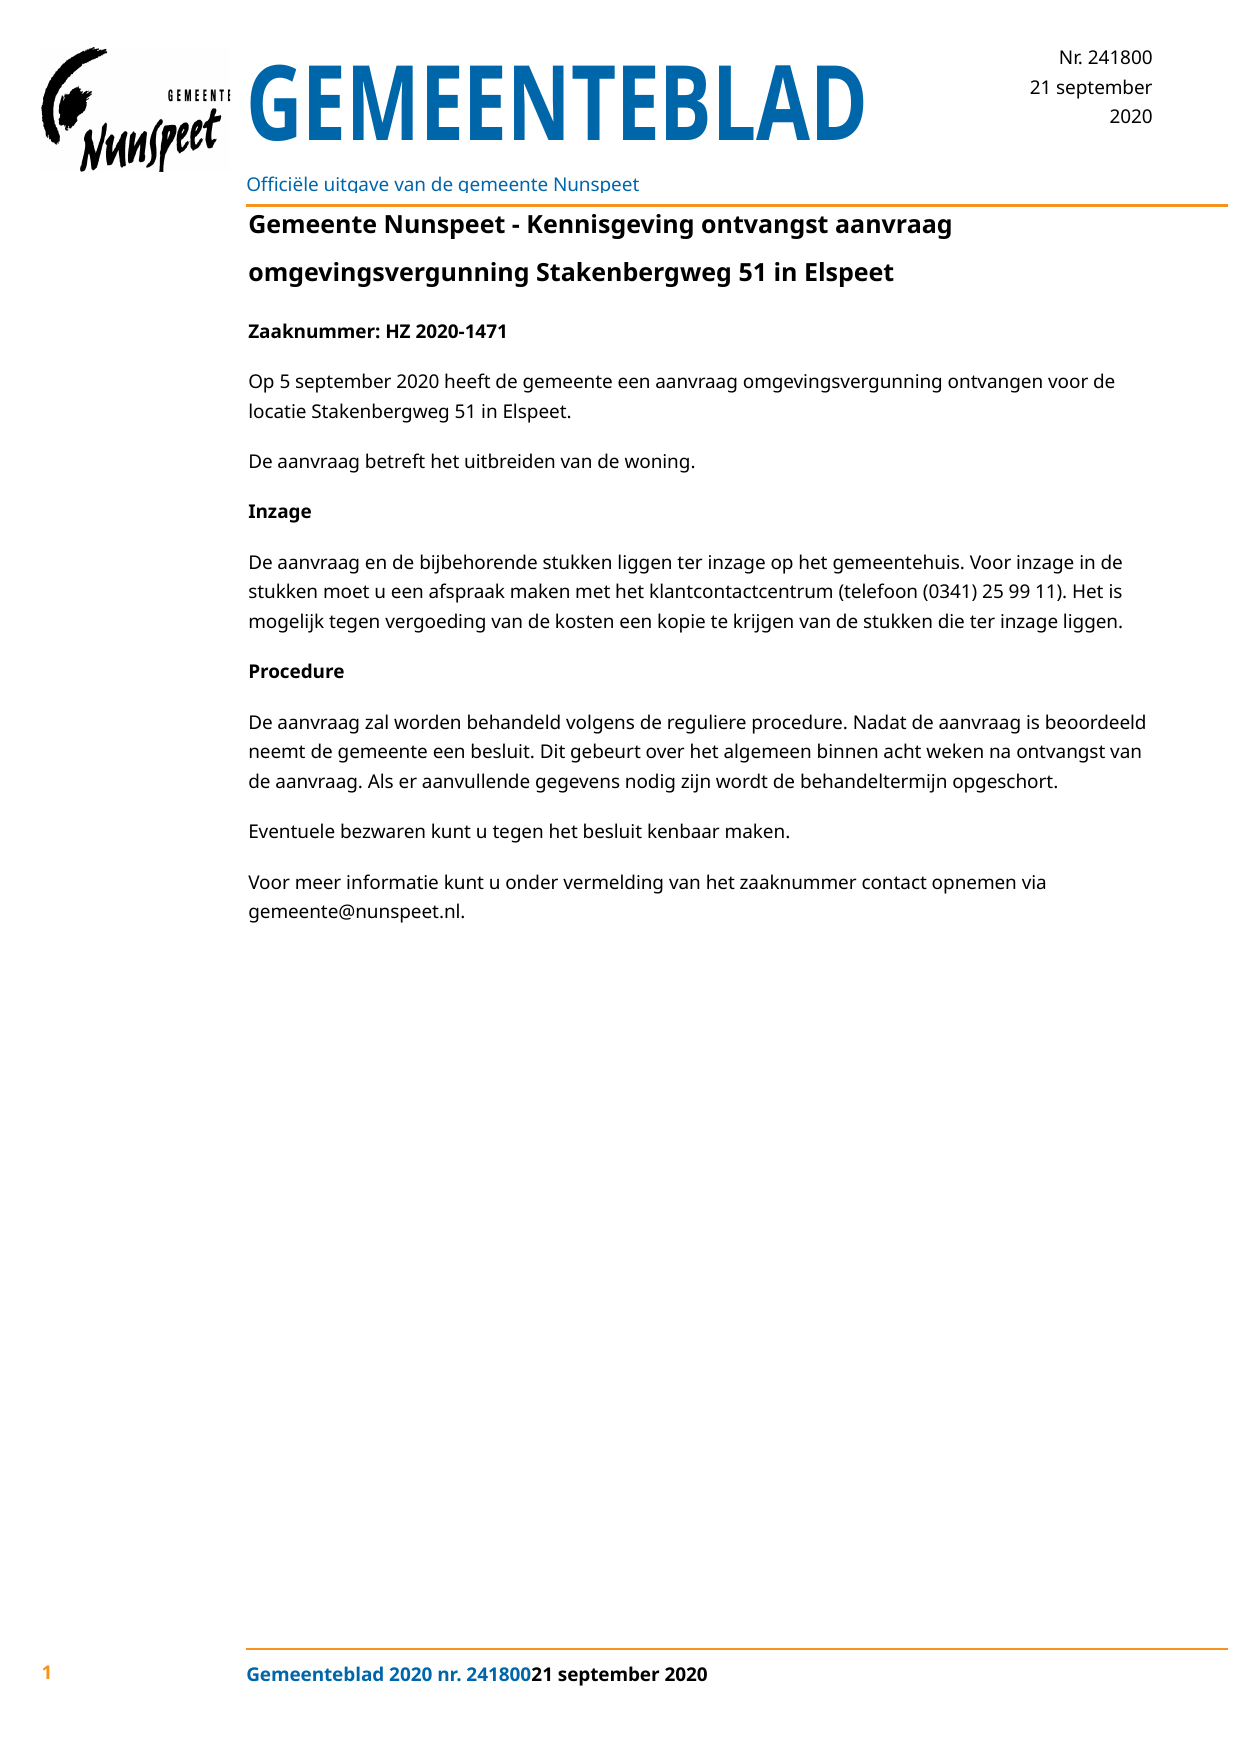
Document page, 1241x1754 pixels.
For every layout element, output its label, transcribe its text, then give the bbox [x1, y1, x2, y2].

text De aanvraag betreft het uitbreiden van de woning. [248, 448, 1152, 474]
text Voor meer informatie kunt u onder vermelding van het zaaknummer contact opnemen via gemeente@nunspeet.nl. [248, 869, 1152, 924]
text Gemeente Nunspeet - Kennisgeving ontvangst aanvraag omgevingsvergunning Stakenbergweg 51 in Elspeet [248, 207, 1152, 288]
text Eventuele bezwaren kunt u tegen het besluit kenbaar maken. [248, 819, 1152, 844]
text Zaaknummer: HZ 2020-1471 [248, 318, 1152, 344]
text Inzage [248, 499, 1152, 524]
text De aanvraag zal worden behandeld volgens de reguliere procedure. Nadat de aanvraag is beoordeeld neemt de gemeente een besluit. Dit gebeurt over het algemeen binnen acht weken na ontvangst van de aanvraag. Als er aanvullende gegevens nodig zijn wordt de behandeltermijn opgeschort. [248, 709, 1152, 794]
text De aanvraag en de bijbehorende stukken liggen ter inzage op het gemeentehuis. Voor inzage in de stukken moet u een afspraak maken met het klantcontactcentrum (telefoon (0341) 25 99 11). Het is mogelijk tegen vergoeding van de kosten een kopie te krijgen van de stukken die ter inzage liggen. [248, 549, 1152, 634]
picture [41, 47, 231, 172]
text Op 5 september 2020 heeft de gemeente een aanvraag omgevingsvergunning ontvangen voor de locatie Stakenbergweg 51 in Elspeet. [248, 368, 1152, 424]
text Procedure [248, 659, 1152, 684]
